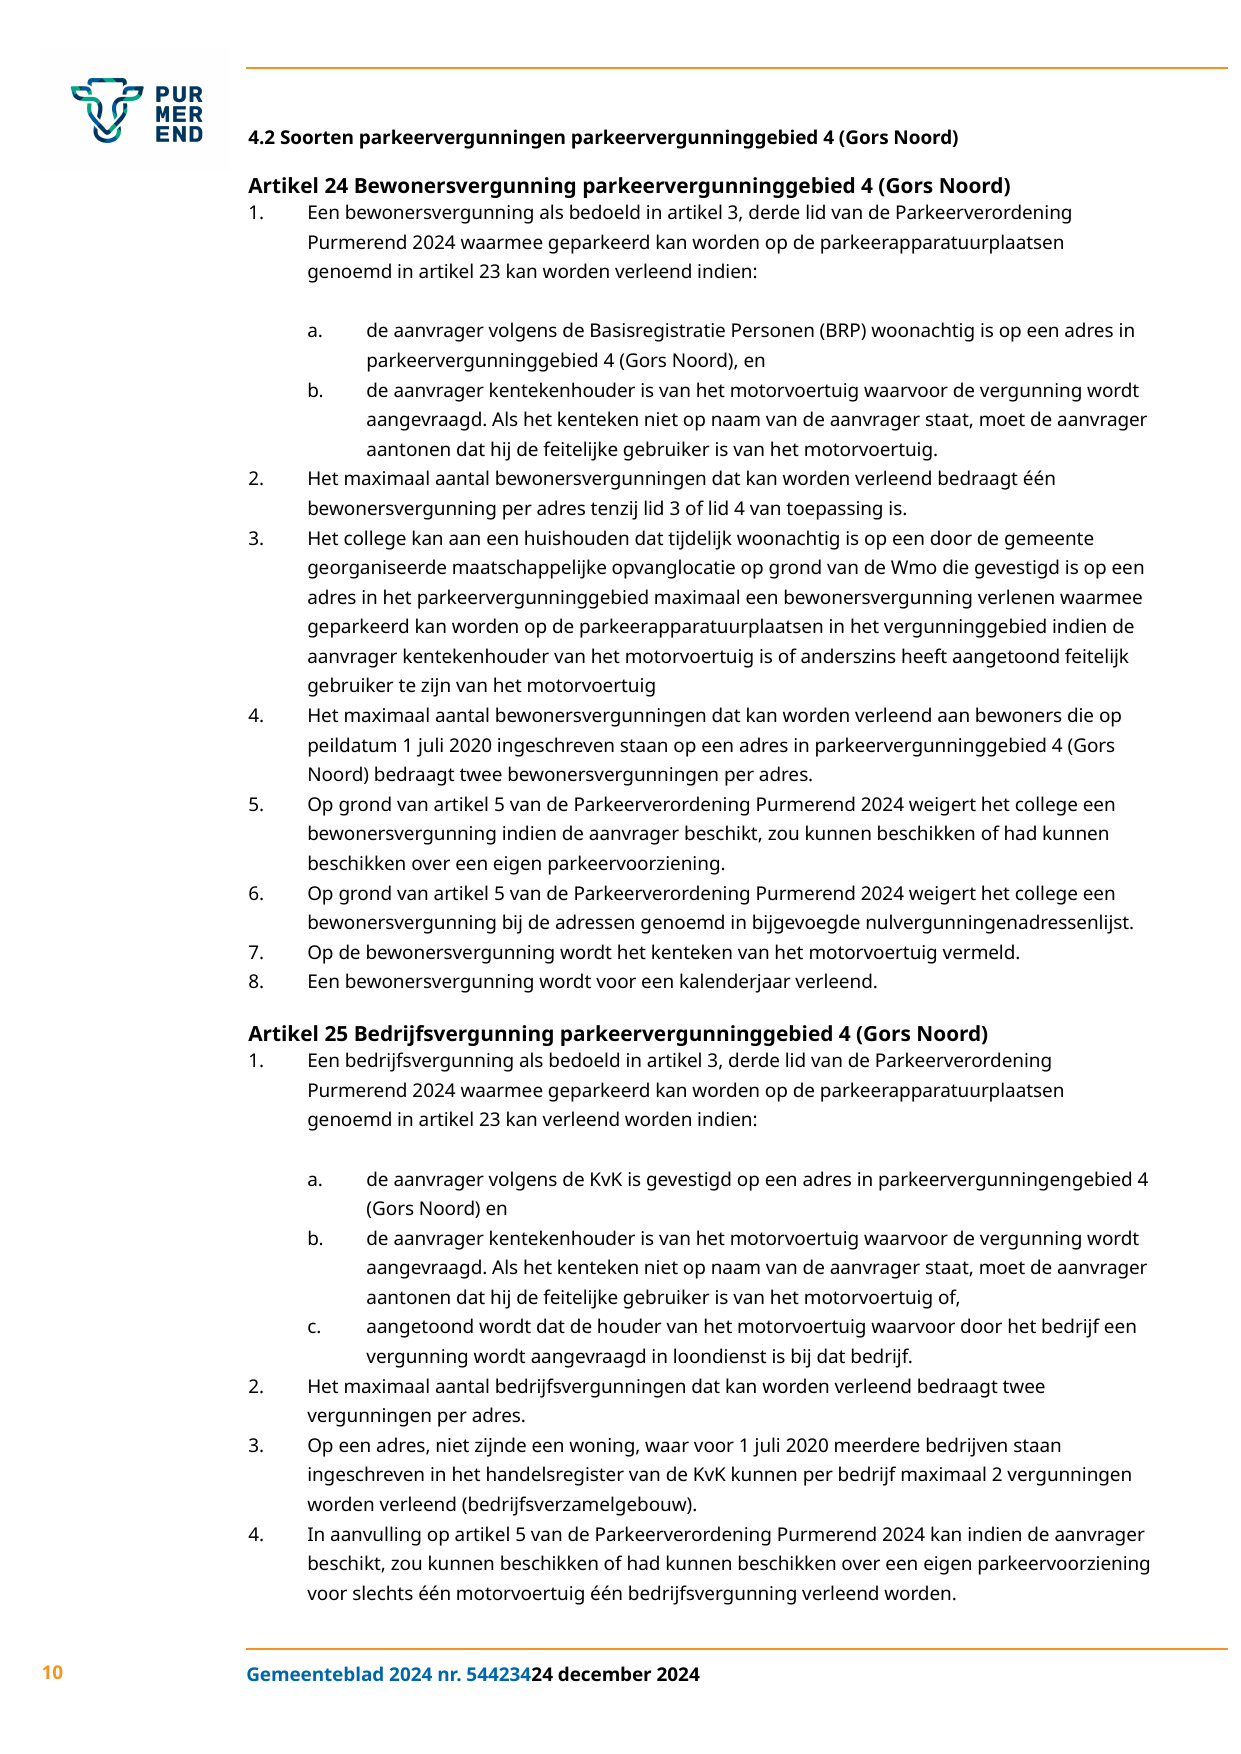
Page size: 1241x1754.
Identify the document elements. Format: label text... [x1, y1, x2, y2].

list Een bewonersvergunning als bedoeld in artikel 3, derde lid van de Parkeerverordening Purmerend 2024 waarmee geparkeerd kan worden op de parkeerapparatuurplaatsen genoemd in artikel 23 kan worden verleend indien: [248, 199, 1152, 284]
picture [41, 47, 231, 172]
list Op grond van artikel 5 van de Parkeerverordening Purmerend 2024 weigert het college een bewonersvergunning indien de aanvrager beschikt, zou kunnen beschikken of had kunnen beschikken over een eigen parkeervoorziening. [248, 791, 1152, 876]
text Artikel 24 Bewonersvergunning parkeervergunninggebied 4 (Gors Noord) [248, 171, 1152, 199]
list de aanvrager kentekenhouder is van het motorvoertuig waarvoor de vergunning wordt aangevraagd. Als het kenteken niet op naam van de aanvrager staat, moet de aanvrager aantonen dat hij de feitelijke gebruiker is van het motorvoertuig. [307, 377, 1152, 462]
list Op een adres, niet zijnde een woning, waar voor 1 juli 2020 meerdere bedrijven staan ingeschreven in het handelsregister van de KvK kunnen per bedrijf maximaal 2 vergunningen worden verleend (bedrijfsverzamelgebouw). [248, 1432, 1152, 1517]
text 4.2 Soorten parkeervergunningen parkeervergunninggebied 4 (Gors Noord) [248, 124, 1152, 150]
list Op grond van artikel 5 van de Parkeerverordening Purmerend 2024 weigert het college een bewonersvergunning bij de adressen genoemd in bijgevoegde nulvergunningenadressenlijst. [248, 880, 1152, 935]
list aangetoond wordt dat de houder van het motorvoertuig waarvoor door het bedrijf een vergunning wordt aangevraagd in loondienst is bij dat bedrijf. [307, 1314, 1152, 1369]
list Het maximaal aantal bewonersvergunningen dat kan worden verleend bedraagt één bewonersvergunning per adres tenzij lid 3 of lid 4 van toepassing is. [248, 466, 1152, 521]
list de aanvrager volgens de KvK is gevestigd op een adres in parkeervergunningengebied 4 (Gors Noord) en [307, 1166, 1152, 1221]
list Op de bewonersvergunning wordt het kenteken van het motorvoertuig vermeld. [248, 939, 1152, 965]
list Een bedrijfsvergunning als bedoeld in artikel 3, derde lid van de Parkeerverordening Purmerend 2024 waarmee geparkeerd kan worden op de parkeerapparatuurplaatsen genoemd in artikel 23 kan verleend worden indien: [248, 1047, 1152, 1132]
list In aanvulling op artikel 5 van de Parkeerverordening Purmerend 2024 kan indien de aanvrager beschikt, zou kunnen beschikken of had kunnen beschikken over een eigen parkeervoorziening voor slechts één motorvoertuig één bedrijfsvergunning verleend worden. [248, 1521, 1152, 1606]
list Het college kan aan een huishouden dat tijdelijk woonachtig is op een door de gemeente georganiseerde maatschappelijke opvanglocatie op grond van de Wmo die gevestigd is op een adres in het parkeervergunninggebied maximaal een bewonersvergunning verlenen waarmee geparkeerd kan worden op de parkeerapparatuurplaatsen in het vergunninggebied indien de aanvrager kentekenhouder van het motorvoertuig is of anderszins heeft aangetoond feitelijk gebruiker te zijn van het motorvoertuig [248, 525, 1152, 698]
list Het maximaal aantal bedrijfsvergunningen dat kan worden verleend bedraagt twee vergunningen per adres. [248, 1373, 1152, 1428]
list Een bewonersvergunning wordt voor een kalenderjaar verleend. [248, 968, 1152, 994]
list de aanvrager kentekenhouder is van het motorvoertuig waarvoor de vergunning wordt aangevraagd. Als het kenteken niet op naam van de aanvrager staat, moet de aanvrager aantonen dat hij de feitelijke gebruiker is van het motorvoertuig of, [307, 1225, 1152, 1310]
list de aanvrager volgens de Basisregistratie Personen (BRP) woonachtig is op een adres in parkeervergunninggebied 4 (Gors Noord), en [307, 318, 1152, 373]
list Het maximaal aantal bewonersvergunningen dat kan worden verleend aan bewoners die op peildatum 1 juli 2020 ingeschreven staan op een adres in parkeervergunninggebied 4 (Gors Noord) bedraagt twee bewonersvergunningen per adres. [248, 702, 1152, 787]
text Artikel 25 Bedrijfsvergunning parkeervergunninggebied 4 (Gors Noord) [248, 1019, 1152, 1047]
